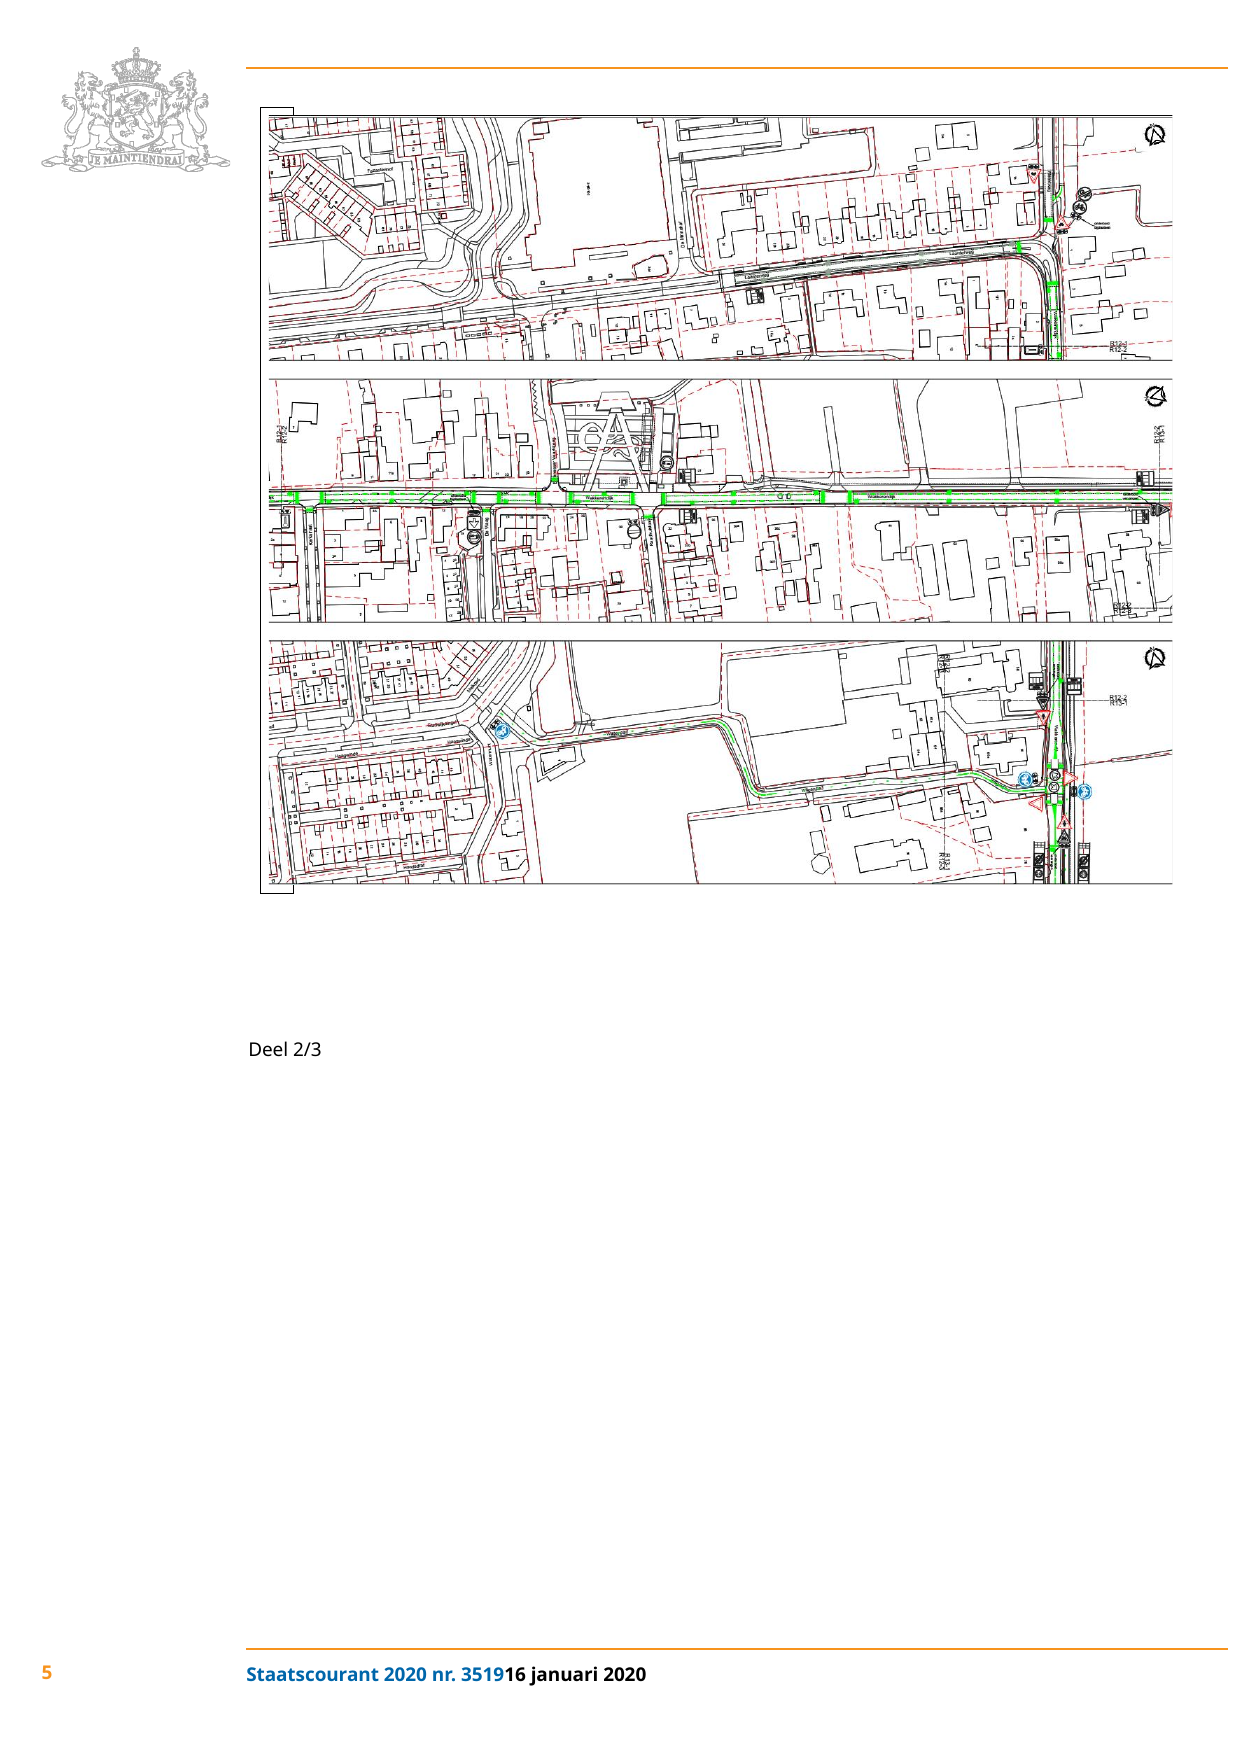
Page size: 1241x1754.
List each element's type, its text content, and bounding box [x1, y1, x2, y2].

picture [268, 115, 1173, 885]
text Deel 2/3 [248, 1036, 1152, 1062]
picture [41, 47, 231, 172]
